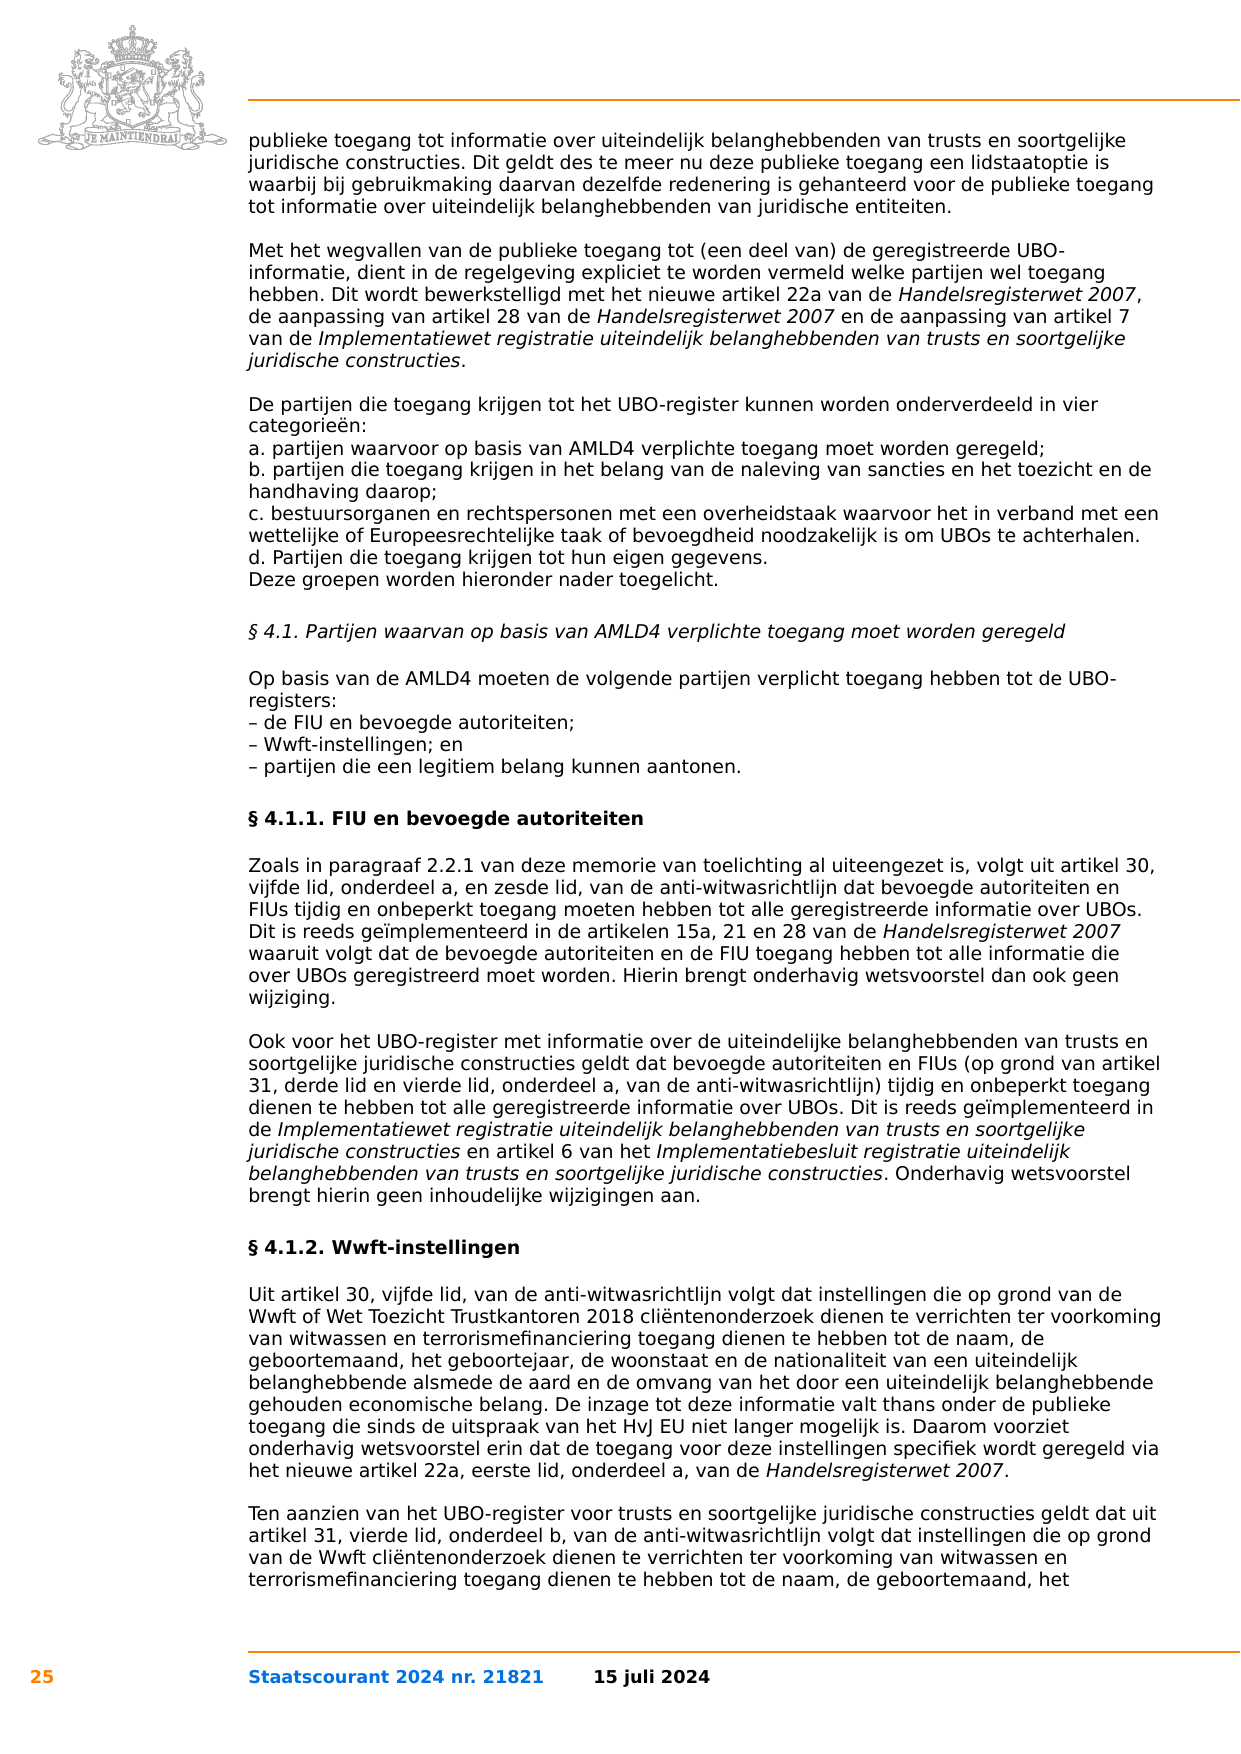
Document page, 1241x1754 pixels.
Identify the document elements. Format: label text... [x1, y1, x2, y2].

text Deze groepen worden hieronder nader toegelicht. [248, 569, 1163, 591]
text Zoals in paragraaf 2.2.1 van deze memorie van toelichting al uiteengezet is, volgt uit artikel 30, vijfde lid, onderdeel a, en zesde lid, van de anti-witwasrichtlijn dat bevoegde autoriteiten en FIUs tijdig en onbeperkt toegang moeten hebben tot alle geregistreerde informatie over UBOs. Dit is reeds geïmplementeerd in de artikelen 15a, 21 en 28 van de Handelsregisterwet 2007 waaruit volgt dat de bevoegde autoriteiten en de FIU toegang hebben tot alle informatie die over UBOs geregistreerd moet worden. Hierin brengt onderhavig wetsvoorstel dan ook geen wijziging. [248, 855, 1163, 1009]
subtitle § 4.1. Partijen waarvan op basis van AMLD4 verplichte toegang moet worden geregeld [248, 621, 1163, 643]
text Ook voor het UBO-register met informatie over de uiteindelijke belanghebbenden van trusts en soortgelijke juridische constructies geldt dat bevoegde autoriteiten en FIUs (op grond van artikel 31, derde lid en vierde lid, onderdeel a, van de anti-witwasrichtlijn) tijdig en onbeperkt toegang dienen te hebben tot alle geregistreerde informatie over UBOs. Dit is reeds geïmplementeerd in de Implementatiewet registratie uiteindelijk belanghebbenden van trusts en soortgelijke juridische constructies en artikel 6 van het Implementatiebesluit registratie uiteindelijk belanghebbenden van trusts en soortgelijke juridische constructies. Onderhavig wetsvoorstel brengt hierin geen inhoudelijke wijzigingen aan. [248, 1031, 1163, 1207]
subtitle § 4.1.1. FIU en bevoegde autoriteiten [248, 808, 1163, 830]
subtitle § 4.1.2. Wwft-instellingen [248, 1237, 1163, 1259]
text Met het wegvallen van de publieke toegang tot (een deel van) de geregistreerde UBO-informatie, dient in de regelgeving expliciet te worden vermeld welke partijen wel toegang hebben. Dit wordt bewerkstelligd met het nieuwe artikel 22a van de Handelsregisterwet 2007, de aanpassing van artikel 28 van de Handelsregisterwet 2007 en de aanpassing van artikel 7 van de Implementatiewet registratie uiteindelijk belanghebbenden van trusts en soortgelijke juridische constructies. [248, 240, 1163, 372]
text a. partijen waarvoor op basis van AMLD4 verplichte toegang moet worden geregeld; [248, 437, 1163, 459]
text b. partijen die toegang krijgen in het belang van de naleving van sancties en het toezicht en de handhaving daarop; [248, 459, 1163, 503]
text Uit artikel 30, vijfde lid, van de anti-witwasrichtlijn volgt dat instellingen die op grond van de Wwft of Wet Toezicht Trustkantoren 2018 cliëntenonderzoek dienen te verrichten ter voorkoming van witwassen en terrorismefinanciering toegang dienen te hebben tot de naam, de geboortemaand, het geboortejaar, de woonstaat en de nationaliteit van een uiteindelijk belanghebbende alsmede de aard en de omvang van het door een uiteindelijk belanghebbende gehouden economische belang. De inzage tot deze informatie valt thans onder de publieke toegang die sinds de uitspraak van het HvJ EU niet langer mogelijk is. Daarom voorziet onderhavig wetsvoorstel erin dat de toegang voor deze instellingen specifiek wordt geregeld via het nieuwe artikel 22a, eerste lid, onderdeel a, van de Handelsregisterwet 2007. [248, 1284, 1163, 1481]
text Ten aanzien van het UBO-register voor trusts en soortgelijke juridische constructies geldt dat uit artikel 31, vierde lid, onderdeel b, van de anti-witwasrichtlijn volgt dat instellingen die op grond van de Wwft cliëntenonderzoek dienen te verrichten ter voorkoming van witwassen en terrorismefinanciering toegang dienen te hebben tot de naam, de geboortemaand, het [248, 1503, 1163, 1591]
text d. Partijen die toegang krijgen tot hun eigen gegevens. [248, 547, 1163, 569]
text De partijen die toegang krijgen tot het UBO-register kunnen worden onderverdeeld in vier categorieën: [248, 393, 1163, 437]
text – partijen die een legitiem belang kunnen aantonen. [248, 756, 1163, 778]
text – de FIU en bevoegde autoriteiten; [248, 712, 1163, 734]
picture [38, 25, 227, 150]
text publieke toegang tot informatie over uiteindelijk belanghebbenden van trusts en soortgelijke juridische constructies. Dit geldt des te meer nu deze publieke toegang een lidstaatoptie is waarbij bij gebruikmaking daarvan dezelfde redenering is gehanteerd voor de publieke toegang tot informatie over uiteindelijk belanghebbenden van juridische entiteiten. [248, 130, 1163, 218]
text c. bestuursorganen en rechtspersonen met een overheidstaak waarvoor het in verband met een wettelijke of Europeesrechtelijke taak of bevoegdheid noodzakelijk is om UBOs te achterhalen. [248, 503, 1163, 547]
text – Wwft-instellingen; en [248, 734, 1163, 756]
text Op basis van de AMLD4 moeten de volgende partijen verplicht toegang hebben tot de UBO-registers: [248, 668, 1163, 712]
